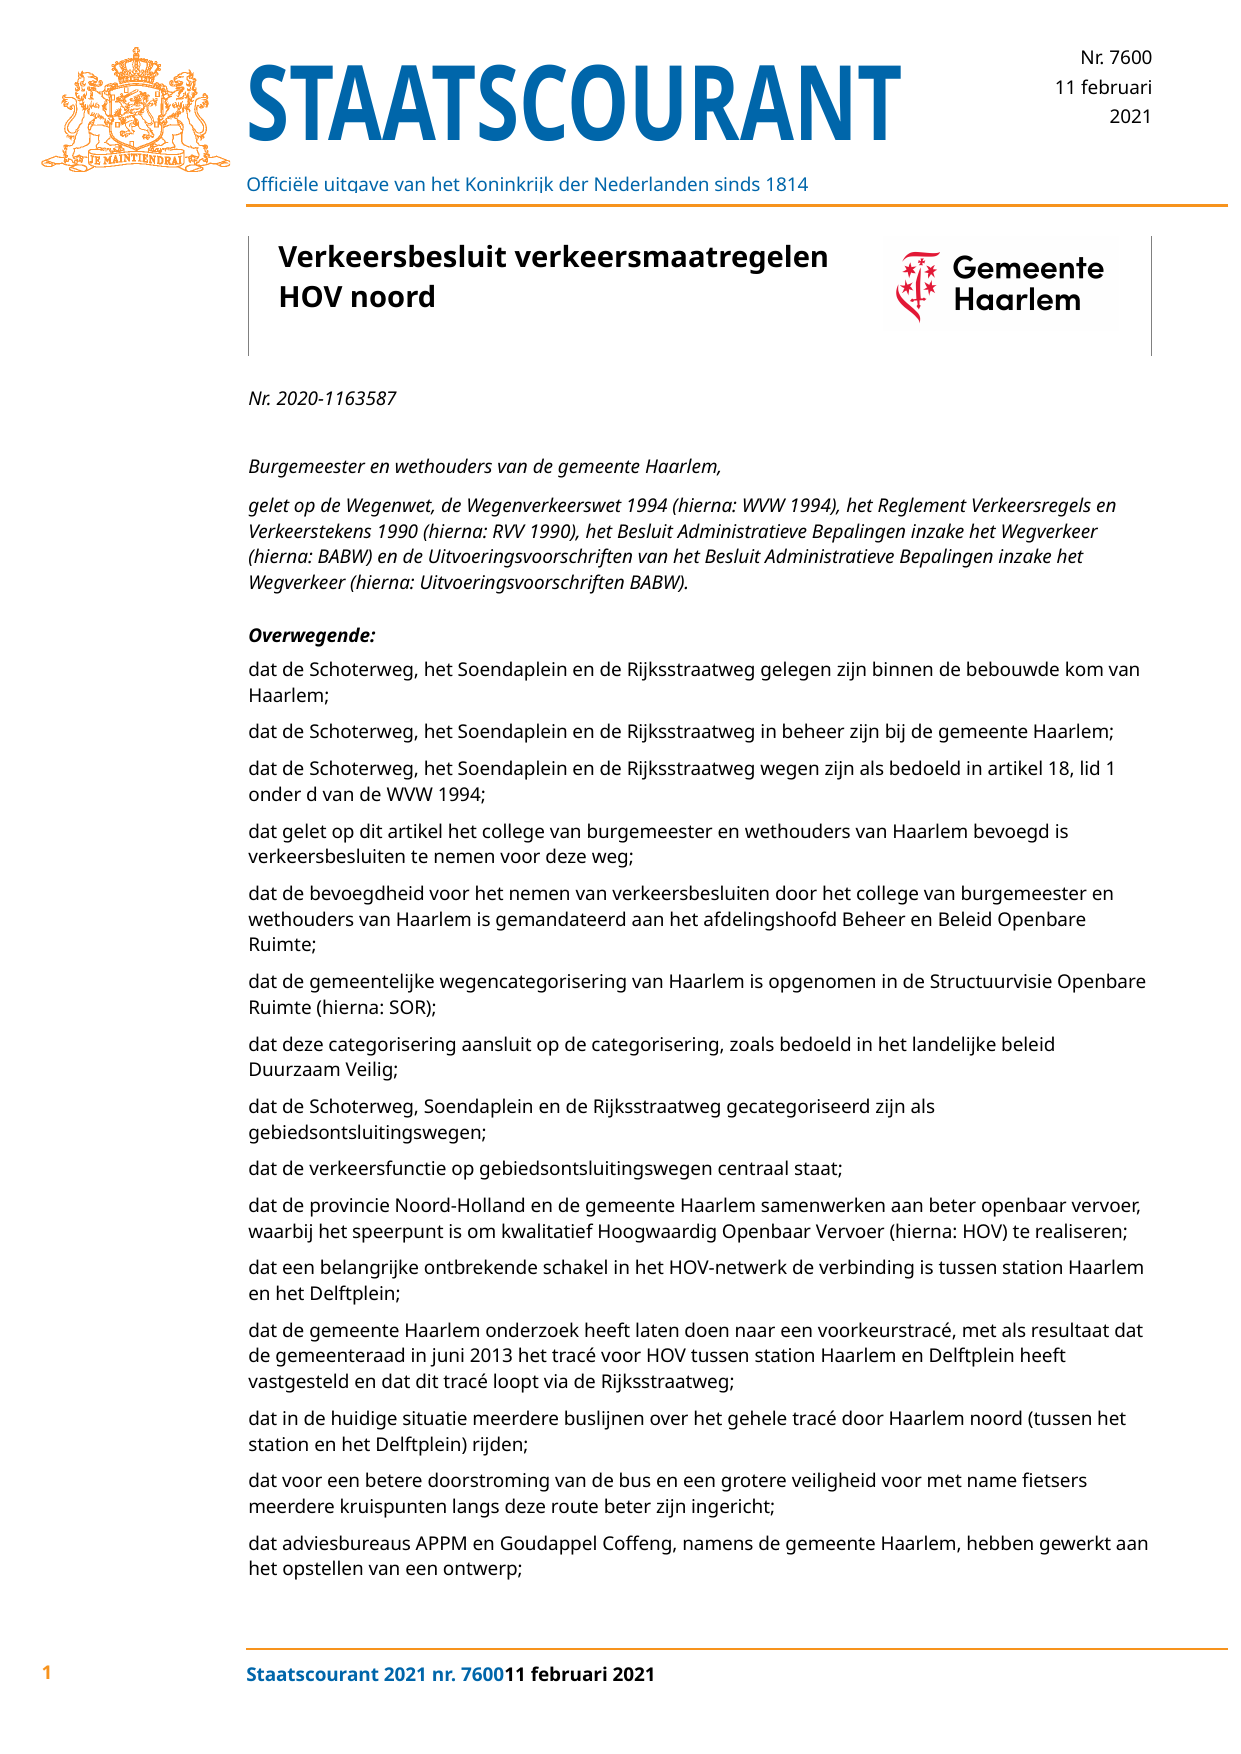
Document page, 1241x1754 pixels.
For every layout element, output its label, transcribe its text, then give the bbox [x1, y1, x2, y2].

table_header Verkeersbesluit verkeersmaatregelen HOV noord [249, 236, 850, 356]
text dat een belangrijke ontbrekende schakel in het HOV-netwerk de verbinding is tussen station Haarlem en het Delftplein; [248, 1254, 1152, 1306]
text dat de Schoterweg, het Soendaplein en de Rijksstraatweg wegen zijn als bedoeld in artikel 18, lid 1 onder d van de WVW 1994; [248, 755, 1152, 807]
text gelet op de Wegenwet, de Wegenverkeerswet 1994 (hierna: WVW 1994), het Reglement Verkeersregels en Verkeerstekens 1990 (hierna: RVV 1990), het Besluit Administratieve Bepalingen inzake het Wegverkeer (hierna: BABW) en de Uitvoeringsvoorschriften van het Besluit Administratieve Bepalingen inzake het Wegverkeer (hierna: Uitvoeringsvoorschriften BABW). [248, 492, 1152, 595]
text dat de bevoegdheid voor het nemen van verkeersbesluiten door het college van burgemeester en wethouders van Haarlem is gemandateerd aan het afdelingshoofd Beheer en Beleid Openbare Ruimte; [248, 880, 1152, 957]
picture [41, 47, 231, 172]
text Burgemeester en wethouders van de gemeente Haarlem, [248, 453, 1152, 479]
text dat de Schoterweg, Soendaplein en de Rijksstraatweg gecategoriseerd zijn als gebiedsontsluitingswegen; [248, 1093, 1152, 1144]
text dat deze categorisering aansluit op de categorisering, zoals bedoeld in het landelijke beleid Duurzaam Veilig; [248, 1031, 1152, 1082]
text dat de provincie Noord-Holland en de gemeente Haarlem samenwerken aan beter openbaar vervoer, waarbij het speerpunt is om kwalitatief Hoogwaardig Openbaar Vervoer (hierna: HOV) te realiseren; [248, 1192, 1152, 1244]
text dat de Schoterweg, het Soendaplein en de Rijksstraatweg in beheer zijn bij de gemeente Haarlem; [248, 719, 1152, 744]
text Nr. 2020-1163587 [248, 385, 1152, 411]
text dat gelet op dit artikel het college van burgemeester en wethouders van Haarlem bevoegd is verkeersbesluiten te nemen voor deze weg; [248, 818, 1152, 869]
text Overwegende: [248, 622, 1152, 648]
text dat adviesbureaus APPM en Goudappel Coffeng, namens de gemeente Haarlem, hebben gewerkt aan het opstellen van een ontwerp; [248, 1530, 1152, 1581]
text dat in de huidige situatie meerdere buslijnen over het gehele tracé door Haarlem noord (tussen het station en het Delftplein) rijden; [248, 1405, 1152, 1457]
text dat de gemeentelijke wegencategorisering van Haarlem is opgenomen in de Structuurvisie Openbare Ruimte (hierna: SOR); [248, 968, 1152, 1020]
text dat de verkeersfunctie op gebiedsontsluitingswegen centraal staat; [248, 1156, 1152, 1181]
text dat de gemeente Haarlem onderzoek heeft laten doen naar een voorkeurstracé, met als resultaat dat de gemeenteraad in juni 2013 het tracé voor HOV tussen station Haarlem en Delftplein heeft vastgesteld en dat dit tracé loopt via de Rijksstraatweg; [248, 1317, 1152, 1394]
text dat voor een betere doorstroming van de bus en een grotere veiligheid voor met name fietsers meerdere kruispunten langs deze route beter zijn ingericht; [248, 1467, 1152, 1519]
table_header [850, 236, 1151, 356]
picture [882, 236, 1119, 331]
text dat de Schoterweg, het Soendaplein en de Rijksstraatweg gelegen zijn binnen de bebouwde kom van Haarlem; [248, 656, 1152, 708]
